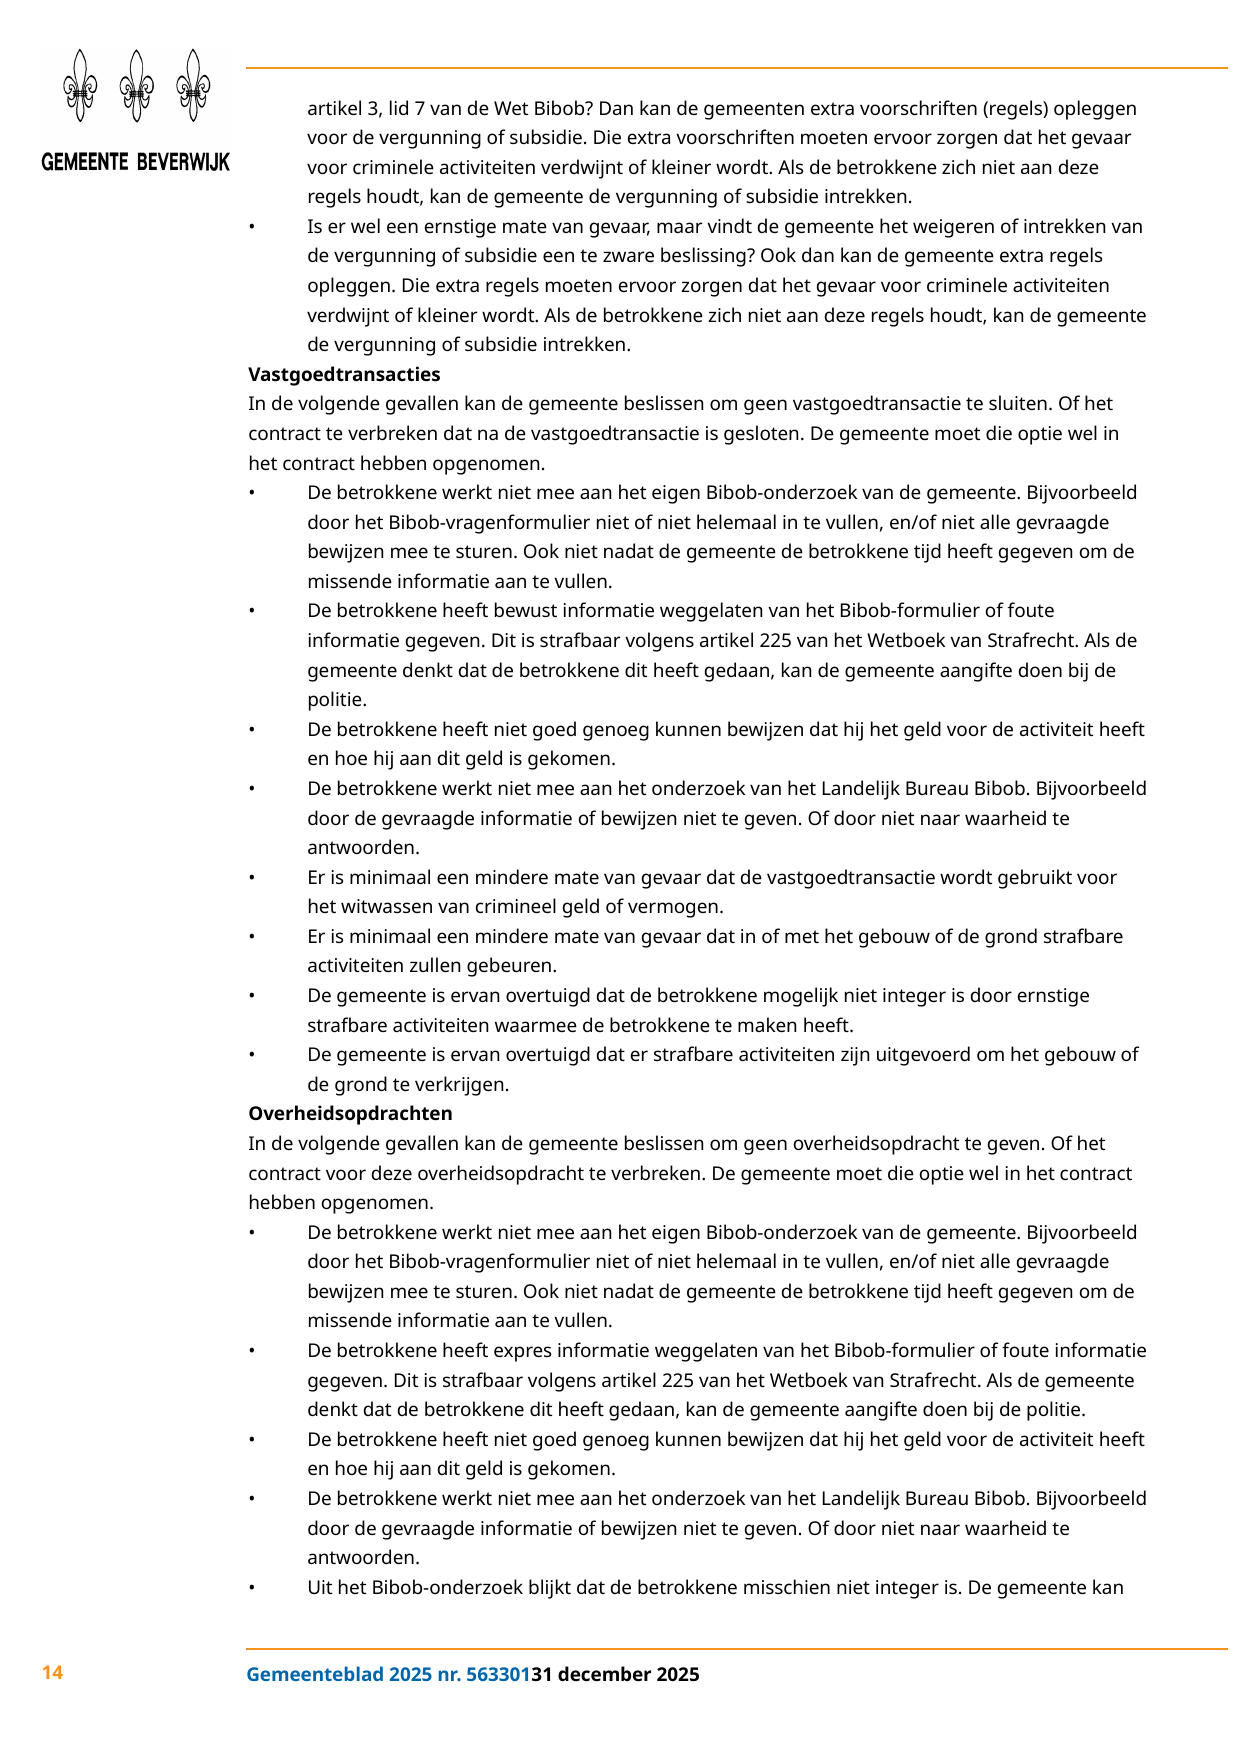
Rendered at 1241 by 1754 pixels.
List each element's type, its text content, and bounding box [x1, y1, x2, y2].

list De betrokkene werkt niet mee aan het eigen Bibob-onderzoek van de gemeente. Bijvoorbeeld door het Bibob-vragenformulier niet of niet helemaal in te vullen, en/of niet alle gevraagde bewijzen mee te sturen. Ook niet nadat de gemeente de betrokkene tijd heeft gegeven om de missende informatie aan te vullen. [248, 1219, 1152, 1333]
list Er is minimaal een mindere mate van gevaar dat de vastgoedtransactie wordt gebruikt voor het witwassen van crimineel geld of vermogen. [248, 864, 1152, 919]
list De betrokkene heeft expres informatie weggelaten van het Bibob-formulier of foute informatie gegeven. Dit is strafbaar volgens artikel 225 van het Wetboek van Strafrecht. Als de gemeente denkt dat de betrokkene dit heeft gedaan, kan de gemeente aangifte doen bij de politie. [248, 1337, 1152, 1422]
list artikel 3, lid 7 van de Wet Bibob? Dan kan de gemeenten extra voorschriften (regels) opleggen voor de vergunning of subsidie. Die extra voorschriften moeten ervoor zorgen dat het gevaar voor criminele activiteiten verdwijnt of kleiner wordt. Als de betrokkene zich niet aan deze regels houdt, kan de gemeente de vergunning of subsidie intrekken. [248, 95, 1152, 209]
list De betrokkene heeft bewust informatie weggelaten van het Bibob-formulier of foute informatie gegeven. Dit is strafbaar volgens artikel 225 van het Wetboek van Strafrecht. Als de gemeente denkt dat de betrokkene dit heeft gedaan, kan de gemeente aangifte doen bij de politie. [248, 598, 1152, 712]
text Vastgoedtransacties [248, 361, 1152, 387]
text In de volgende gevallen kan de gemeente beslissen om geen overheidsopdracht te geven. Of het contract voor deze overheidsopdracht te verbreken. De gemeente moet die optie wel in het contract hebben opgenomen. [248, 1130, 1152, 1215]
list De gemeente is ervan overtuigd dat er strafbare activiteiten zijn uitgevoerd om het gebouw of de grond te verkrijgen. [248, 1041, 1152, 1097]
picture [41, 47, 231, 172]
list Uit het Bibob-onderzoek blijkt dat de betrokkene misschien niet integer is. De gemeente kan [248, 1574, 1152, 1600]
list De betrokkene werkt niet mee aan het onderzoek van het Landelijk Bureau Bibob. Bijvoorbeeld door de gevraagde informatie of bewijzen niet te geven. Of door niet naar waarheid te antwoorden. [248, 775, 1152, 860]
list Is er wel een ernstige mate van gevaar, maar vindt de gemeente het weigeren of intrekken van de vergunning of subsidie een te zware beslissing? Ook dan kan de gemeente extra regels opleggen. Die extra regels moeten ervoor zorgen dat het gevaar voor criminele activiteiten verdwijnt of kleiner wordt. Als de betrokkene zich niet aan deze regels houdt, kan de gemeente de vergunning of subsidie intrekken. [248, 213, 1152, 357]
list Er is minimaal een mindere mate van gevaar dat in of met het gebouw of de grond strafbare activiteiten zullen gebeuren. [248, 923, 1152, 978]
list De betrokkene heeft niet goed genoeg kunnen bewijzen dat hij het geld voor de activiteit heeft en hoe hij aan dit geld is gekomen. [248, 716, 1152, 771]
list De betrokkene werkt niet mee aan het onderzoek van het Landelijk Bureau Bibob. Bijvoorbeeld door de gevraagde informatie of bewijzen niet te geven. Of door niet naar waarheid te antwoorden. [248, 1485, 1152, 1570]
text Overheidsopdrachten [248, 1101, 1152, 1126]
list De gemeente is ervan overtuigd dat de betrokkene mogelijk niet integer is door ernstige strafbare activiteiten waarmee de betrokkene te maken heeft. [248, 982, 1152, 1038]
text In de volgende gevallen kan de gemeente beslissen om geen vastgoedtransactie te sluiten. Of het contract te verbreken dat na de vastgoedtransactie is gesloten. De gemeente moet die optie wel in het contract hebben opgenomen. [248, 391, 1152, 476]
list De betrokkene werkt niet mee aan het eigen Bibob-onderzoek van de gemeente. Bijvoorbeeld door het Bibob-vragenformulier niet of niet helemaal in te vullen, en/of niet alle gevraagde bewijzen mee te sturen. Ook niet nadat de gemeente de betrokkene tijd heeft gegeven om de missende informatie aan te vullen. [248, 479, 1152, 594]
list De betrokkene heeft niet goed genoeg kunnen bewijzen dat hij het geld voor de activiteit heeft en hoe hij aan dit geld is gekomen. [248, 1426, 1152, 1481]
